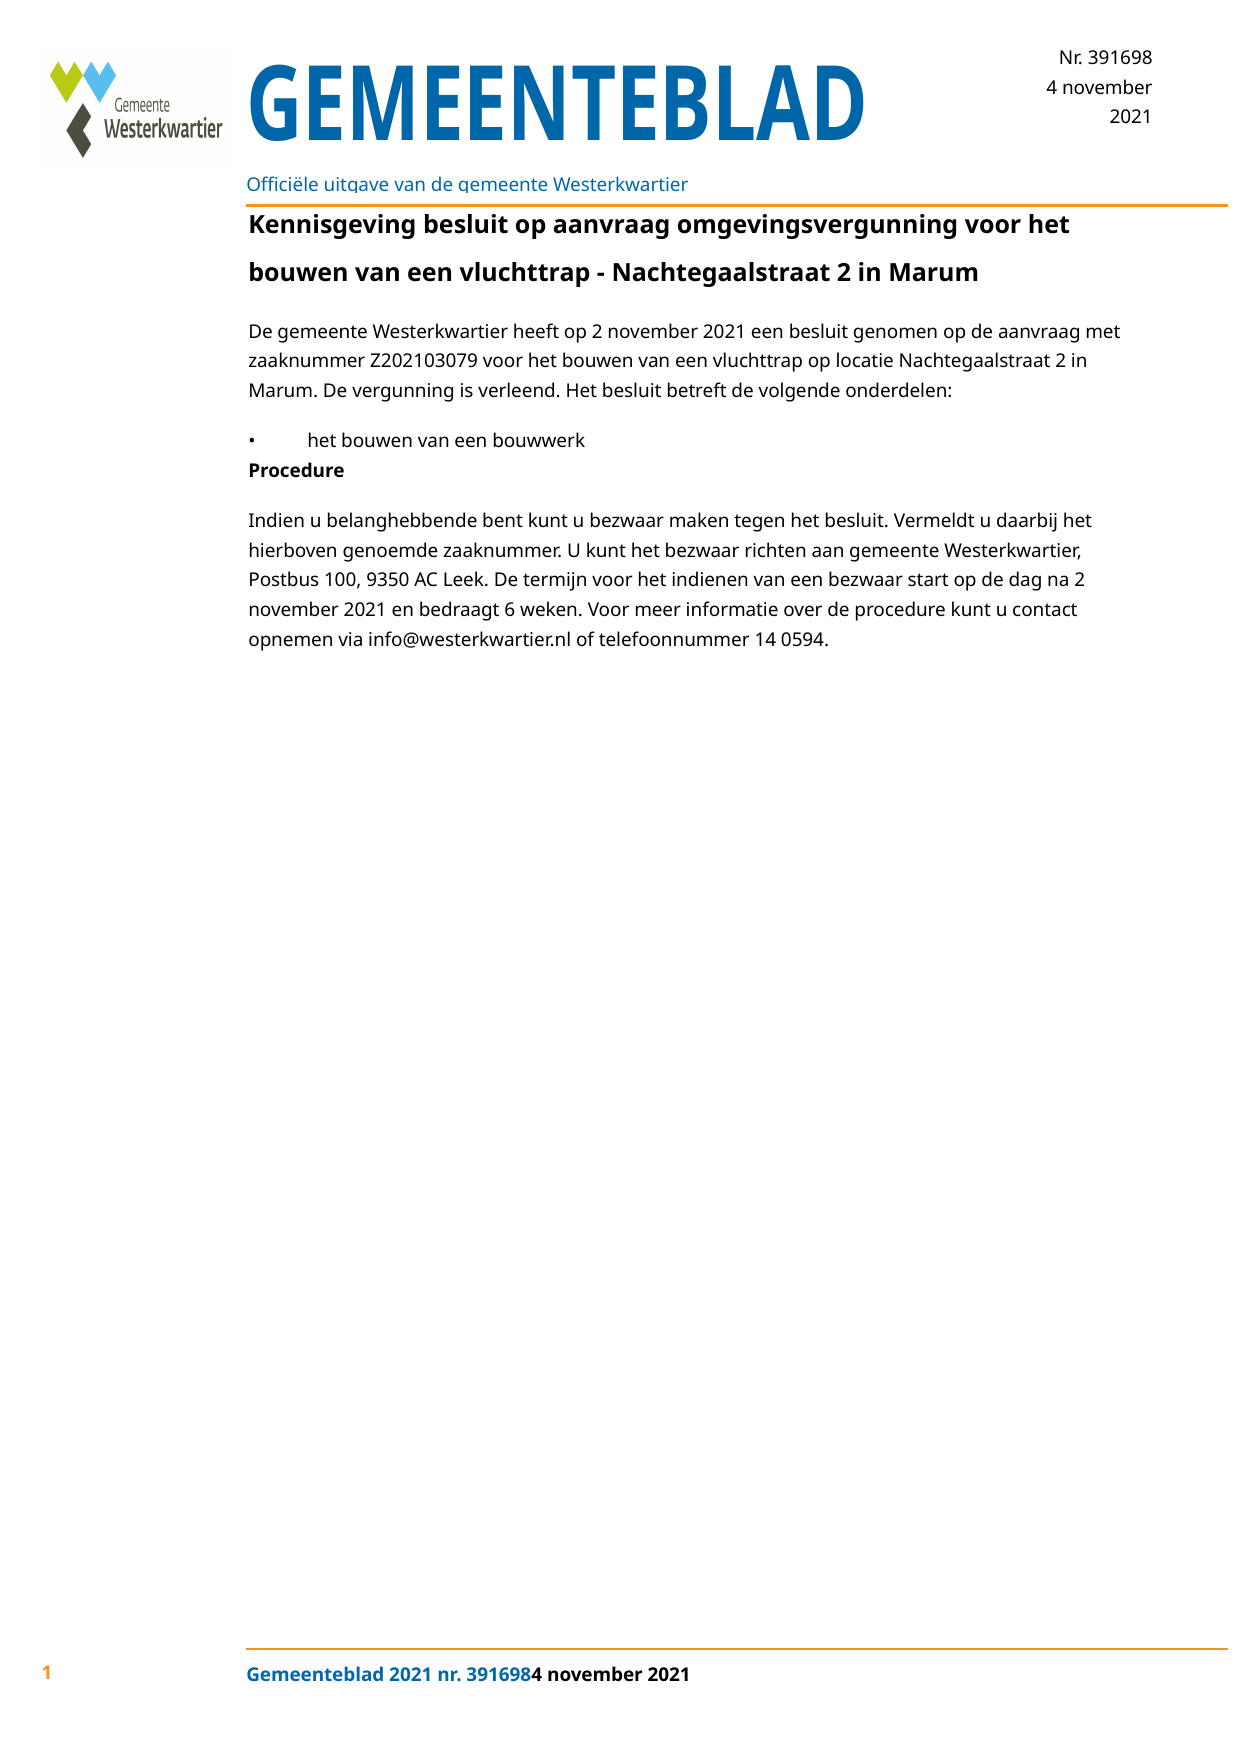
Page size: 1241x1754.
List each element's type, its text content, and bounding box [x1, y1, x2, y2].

text Procedure [248, 457, 1152, 483]
text Indien u belanghebbende bent kunt u bezwaar maken tegen het besluit. Vermeldt u daarbij het hierboven genoemde zaaknummer. U kunt het bezwaar richten aan gemeente Westerkwartier, Postbus 100, 9350 AC Leek. De termijn voor het indienen van een bezwaar start op de dag na 2 november 2021 en bedraagt 6 weken. Voor meer informatie over de procedure kunt u contact opnemen via info@westerkwartier.nl of telefoonnummer 14 0594. [248, 507, 1152, 652]
list het bouwen van een bouwwerk [248, 427, 1152, 453]
picture [41, 47, 231, 172]
text Kennisgeving besluit op aanvraag omgevingsvergunning voor het bouwen van een vluchttrap - Nachtegaalstraat 2 in Marum [248, 207, 1152, 288]
text De gemeente Westerkwartier heeft op 2 november 2021 een besluit genomen op de aanvraag met zaaknummer Z202103079 voor het bouwen van een vluchttrap op locatie Nachtegaalstraat 2 in Marum. De vergunning is verleend. Het besluit betreft de volgende onderdelen: [248, 318, 1152, 403]
